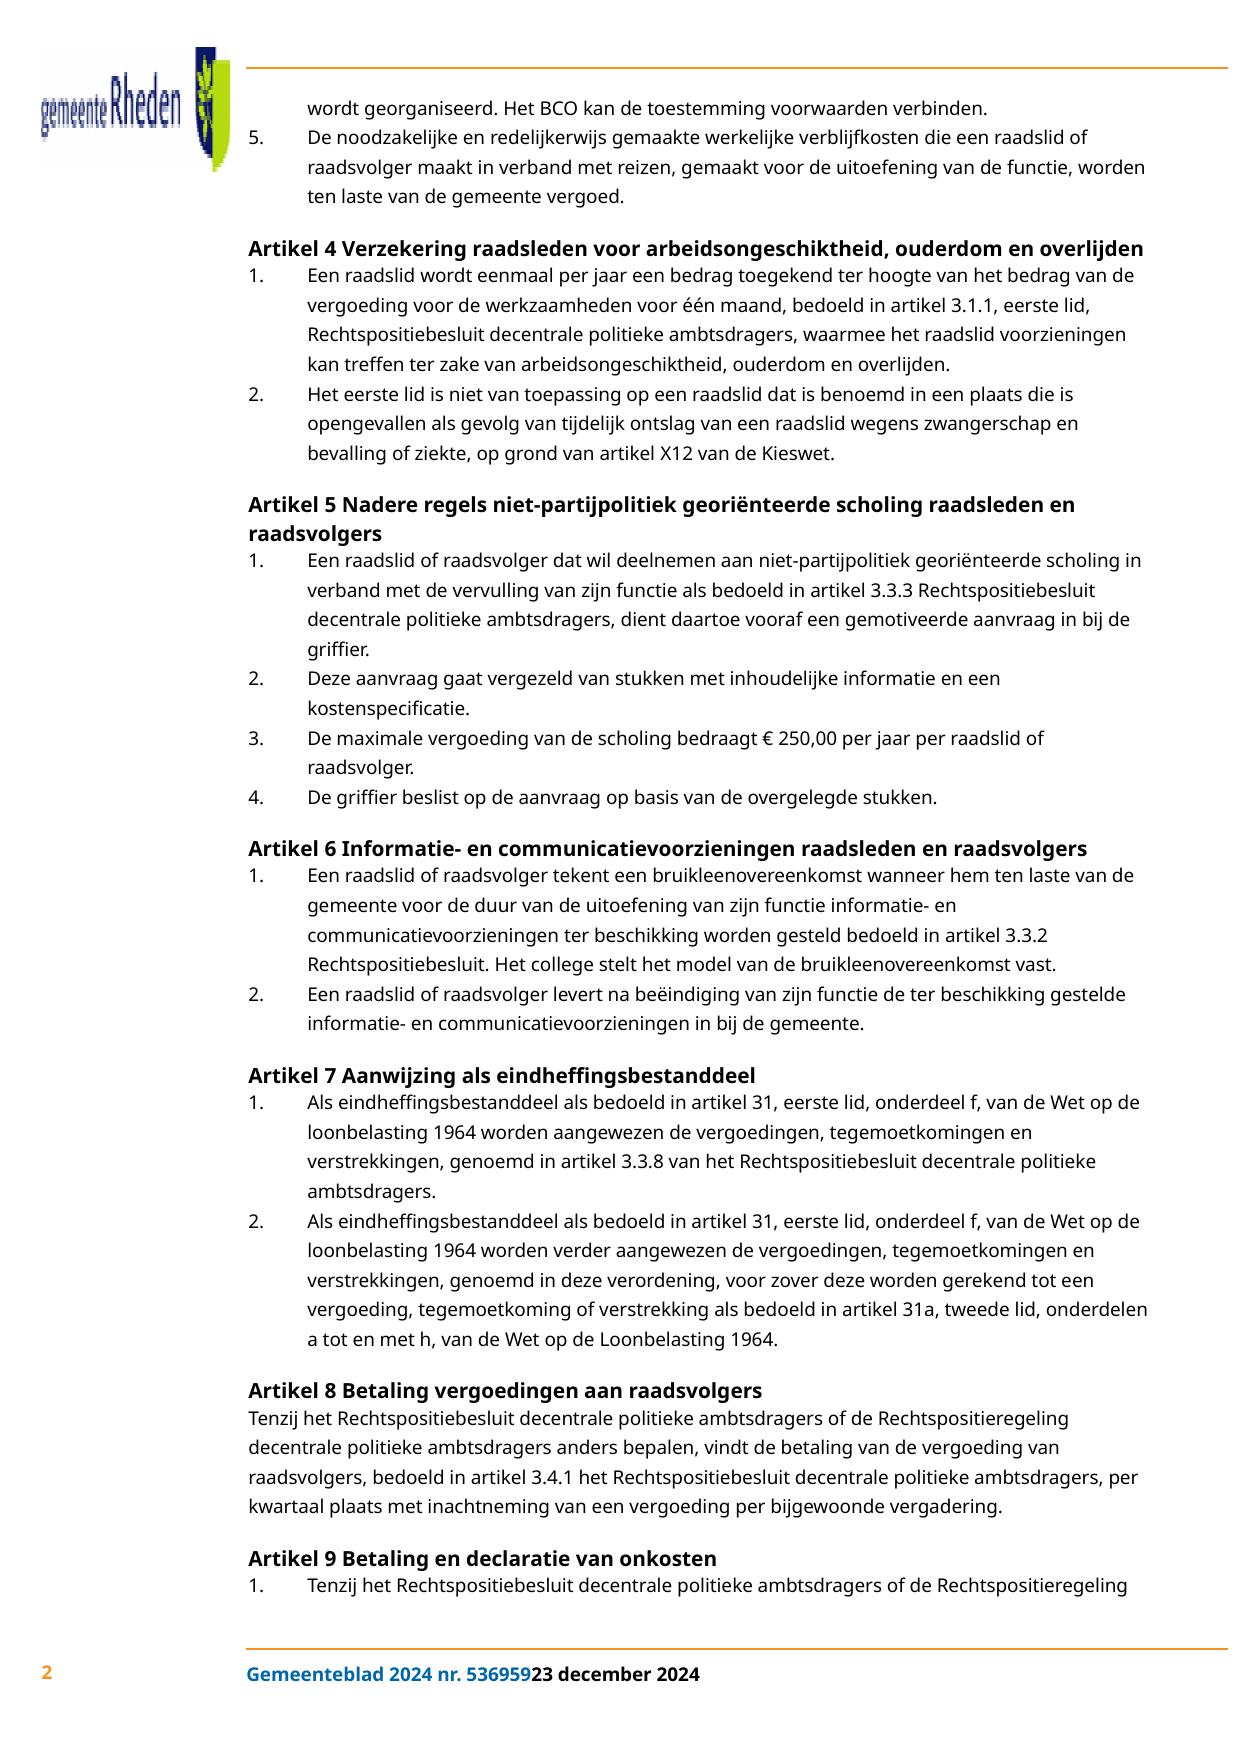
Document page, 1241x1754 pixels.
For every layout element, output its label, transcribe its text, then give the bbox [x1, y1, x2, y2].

list Een raadslid of raadsvolger tekent een bruikleenovereenkomst wanneer hem ten laste van de gemeente voor de duur van de uitoefening van zijn functie informatie- en communicatievoorzieningen ter beschikking worden gesteld bedoeld in artikel 3.3.2 Rechtspositiebesluit. Het college stelt het model van de bruikleenovereenkomst vast. [248, 863, 1152, 977]
list Als eindheffingsbestanddeel als bedoeld in artikel 31, eerste lid, onderdeel f, van de Wet op de loonbelasting 1964 worden aangewezen de vergoedingen, tegemoetkomingen en verstrekkingen, genoemd in artikel 3.3.8 van het Rechtspositiebesluit decentrale politieke ambtsdragers. [248, 1089, 1152, 1204]
list Het eerste lid is niet van toepassing op een raadslid dat is benoemd in een plaats die is opengevallen als gevolg van tijdelijk ontslag van een raadslid wegens zwangerschap en bevalling of ziekte, op grond van artikel X12 van de Kieswet. [248, 381, 1152, 466]
text Artikel 8 Betaling vergoedingen aan raadsvolgers [248, 1377, 1152, 1405]
list De noodzakelijke en redelijkerwijs gemaakte werkelijke verblijfkosten die een raadslid of raadsvolger maakt in verband met reizen, gemaakt voor de uitoefening van de functie, worden ten laste van de gemeente vergoed. [248, 124, 1152, 209]
list Tenzij het Rechtspositiebesluit decentrale politieke ambtsdragers of de Rechtspositieregeling [248, 1573, 1152, 1598]
picture [41, 47, 231, 172]
text Tenzij het Rechtspositiebesluit decentrale politieke ambtsdragers of de Rechtspositieregeling decentrale politieke ambtsdragers anders bepalen, vindt de betaling van de vergoeding van raadsvolgers, bedoeld in artikel 3.4.1 het Rechtspositiebesluit decentrale politieke ambtsdragers, per kwartaal plaats met inachtneming van een vergoeding per bijgewoonde vergadering. [248, 1405, 1152, 1519]
list Een raadslid of raadsvolger levert na beëindiging van zijn functie de ter beschikking gestelde informatie- en communicatievoorzieningen in bij de gemeente. [248, 981, 1152, 1036]
text Artikel 6 Informatie- en communicatievoorzieningen raadsleden en raadsvolgers [248, 834, 1152, 863]
text Artikel 7 Aanwijzing als eindheffingsbestanddeel [248, 1061, 1152, 1089]
list De maximale vergoeding van de scholing bedraagt € 250,00 per jaar per raadslid of raadsvolger. [248, 725, 1152, 780]
list Een raadslid of raadsvolger dat wil deelnemen aan niet-partijpolitiek georiënteerde scholing in verband met de vervulling van zijn functie als bedoeld in artikel 3.3.3 Rechtspositiebesluit decentrale politieke ambtsdragers, dient daartoe vooraf een gemotiveerde aanvraag in bij de griffier. [248, 547, 1152, 662]
list Een raadslid wordt eenmaal per jaar een bedrag toegekend ter hoogte van het bedrag van de vergoeding voor de werkzaamheden voor één maand, bedoeld in artikel 3.1.1, eerste lid, Rechtspositiebesluit decentrale politieke ambtsdragers, waarmee het raadslid voorzieningen kan treffen ter zake van arbeidsongeschiktheid, ouderdom en overlijden. [248, 262, 1152, 377]
text Artikel 4 Verzekering raadsleden voor arbeidsongeschiktheid, ouderdom en overlijden [248, 234, 1152, 262]
text Artikel 9 Betaling en declaratie van onkosten [248, 1544, 1152, 1573]
list De griffier beslist op de aanvraag op basis van de overgelegde stukken. [248, 784, 1152, 809]
list wordt georganiseerd. Het BCO kan de toestemming voorwaarden verbinden. [248, 95, 1152, 121]
list Als eindheffingsbestanddeel als bedoeld in artikel 31, eerste lid, onderdeel f, van de Wet op de loonbelasting 1964 worden verder aangewezen de vergoedingen, tegemoetkomingen en verstrekkingen, genoemd in deze verordening, voor zover deze worden gerekend tot een vergoeding, tegemoetkoming of verstrekking als bedoeld in artikel 31a, tweede lid, onderdelen a tot en met h, van de Wet op de Loonbelasting 1964. [248, 1208, 1152, 1352]
list Deze aanvraag gaat vergezeld van stukken met inhoudelijke informatie en een kostenspecificatie. [248, 666, 1152, 721]
text Artikel 5 Nadere regels niet-partijpolitiek georiënteerde scholing raadsleden en raadsvolgers [248, 490, 1152, 547]
